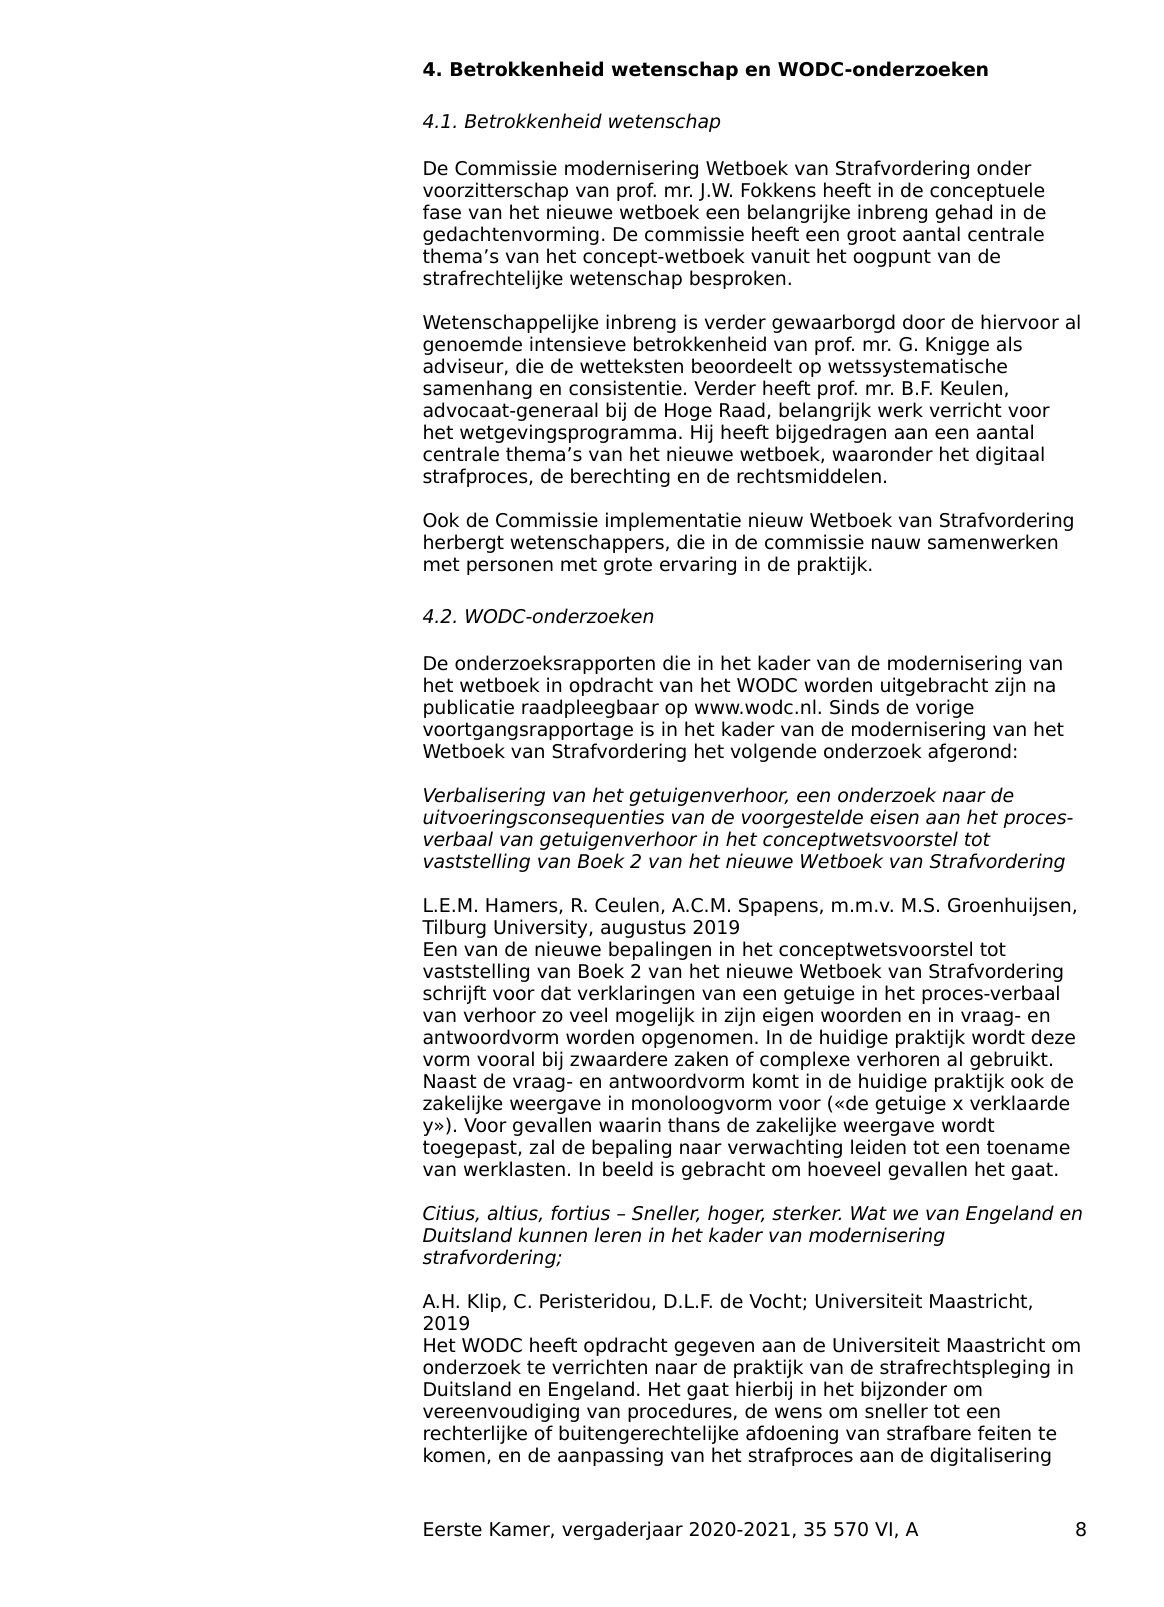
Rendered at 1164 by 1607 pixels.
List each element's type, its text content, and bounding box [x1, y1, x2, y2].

text L.E.M. Hamers, R. Ceulen, A.C.M. Spapens, m.m.v. M.S. Groenhuijsen, Tilburg University, augustus 2019 [422, 895, 1087, 939]
text De Commissie modernisering Wetboek van Strafvordering onder voorzitterschap van prof. mr. J.W. Fokkens heeft in de conceptuele fase van het nieuwe wetboek een belangrijke inbreng gehad in de gedachtenvorming. De commissie heeft een groot aantal centrale thema’s van het concept-wetboek vanuit het oogpunt van de strafrechtelijke wetenschap besproken. [422, 158, 1087, 290]
subtitle 4.2. WODC-onderzoeken [422, 606, 1087, 628]
text Wetenschappelijke inbreng is verder gewaarborgd door de hiervoor al genoemde intensieve betrokkenheid van prof. mr. G. Knigge als adviseur, die de wetteksten beoordeelt op wetssystematische samenhang en consistentie. Verder heeft prof. mr. B.F. Keulen, advocaat-generaal bij de Hoge Raad, belangrijk werk verricht voor het wetgevingsprogramma. Hij heeft bijgedragen aan een aantal centrale thema’s van het nieuwe wetboek, waaronder het digitaal strafproces, de berechting en de rechtsmiddelen. [422, 312, 1087, 488]
text A.H. Klip, C. Peristeridou, D.L.F. de Vocht; Universiteit Maastricht, 2019 [422, 1291, 1087, 1335]
subtitle Verbalisering van het getuigenverhoor, een onderzoek naar de uitvoeringsconsequenties van de voorgestelde eisen aan het proces-verbaal van getuigenverhoor in het conceptwetsvoorstel tot vaststelling van Boek 2 van het nieuwe Wetboek van Strafvordering [422, 785, 1087, 873]
text Ook de Commissie implementatie nieuw Wetboek van Strafvordering herbergt wetenschappers, die in de commissie nauw samenwerken met personen met grote ervaring in de praktijk. [422, 510, 1087, 576]
text Een van de nieuwe bepalingen in het conceptwetsvoorstel tot vaststelling van Boek 2 van het nieuwe Wetboek van Strafvordering schrijft voor dat verklaringen van een getuige in het proces-verbaal van verhoor zo veel mogelijk in zijn eigen woorden en in vraag- en antwoordvorm worden opgenomen. In de huidige praktijk wordt deze vorm vooral bij zwaardere zaken of complexe verhoren al gebruikt. Naast de vraag- en antwoordvorm komt in de huidige praktijk ook de zakelijke weergave in monoloogvorm voor («de getuige x verklaarde y»). Voor gevallen waarin thans de zakelijke weergave wordt toegepast, zal de bepaling naar verwachting leiden tot een toename van werklasten. In beeld is gebracht om hoeveel gevallen het gaat. [422, 939, 1087, 1181]
text Het WODC heeft opdracht gegeven aan de Universiteit Maastricht om onderzoek te verrichten naar de praktijk van de strafrechtspleging in Duitsland en Engeland. Het gaat hierbij in het bijzonder om vereenvoudiging van procedures, de wens om sneller tot een rechterlijke of buitengerechtelijke afdoening van strafbare feiten te komen, en de aanpassing van het strafproces aan de digitalisering [422, 1335, 1087, 1467]
subtitle Citius, altius, fortius – Sneller, hoger, sterker. Wat we van Engeland en Duitsland kunnen leren in het kader van modernisering strafvordering; [422, 1203, 1087, 1269]
text De onderzoeksrapporten die in het kader van de modernisering van het wetboek in opdracht van het WODC worden uitgebracht zijn na publicatie raadpleegbaar op www.wodc.nl. Sinds de vorige voortgangsrapportage is in het kader van de modernisering van het Wetboek van Strafvordering het volgende onderzoek afgerond: [422, 653, 1087, 763]
subtitle 4. Betrokkenheid wetenschap en WODC-onderzoeken [422, 59, 1087, 81]
subtitle 4.1. Betrokkenheid wetenschap [422, 111, 1087, 133]
